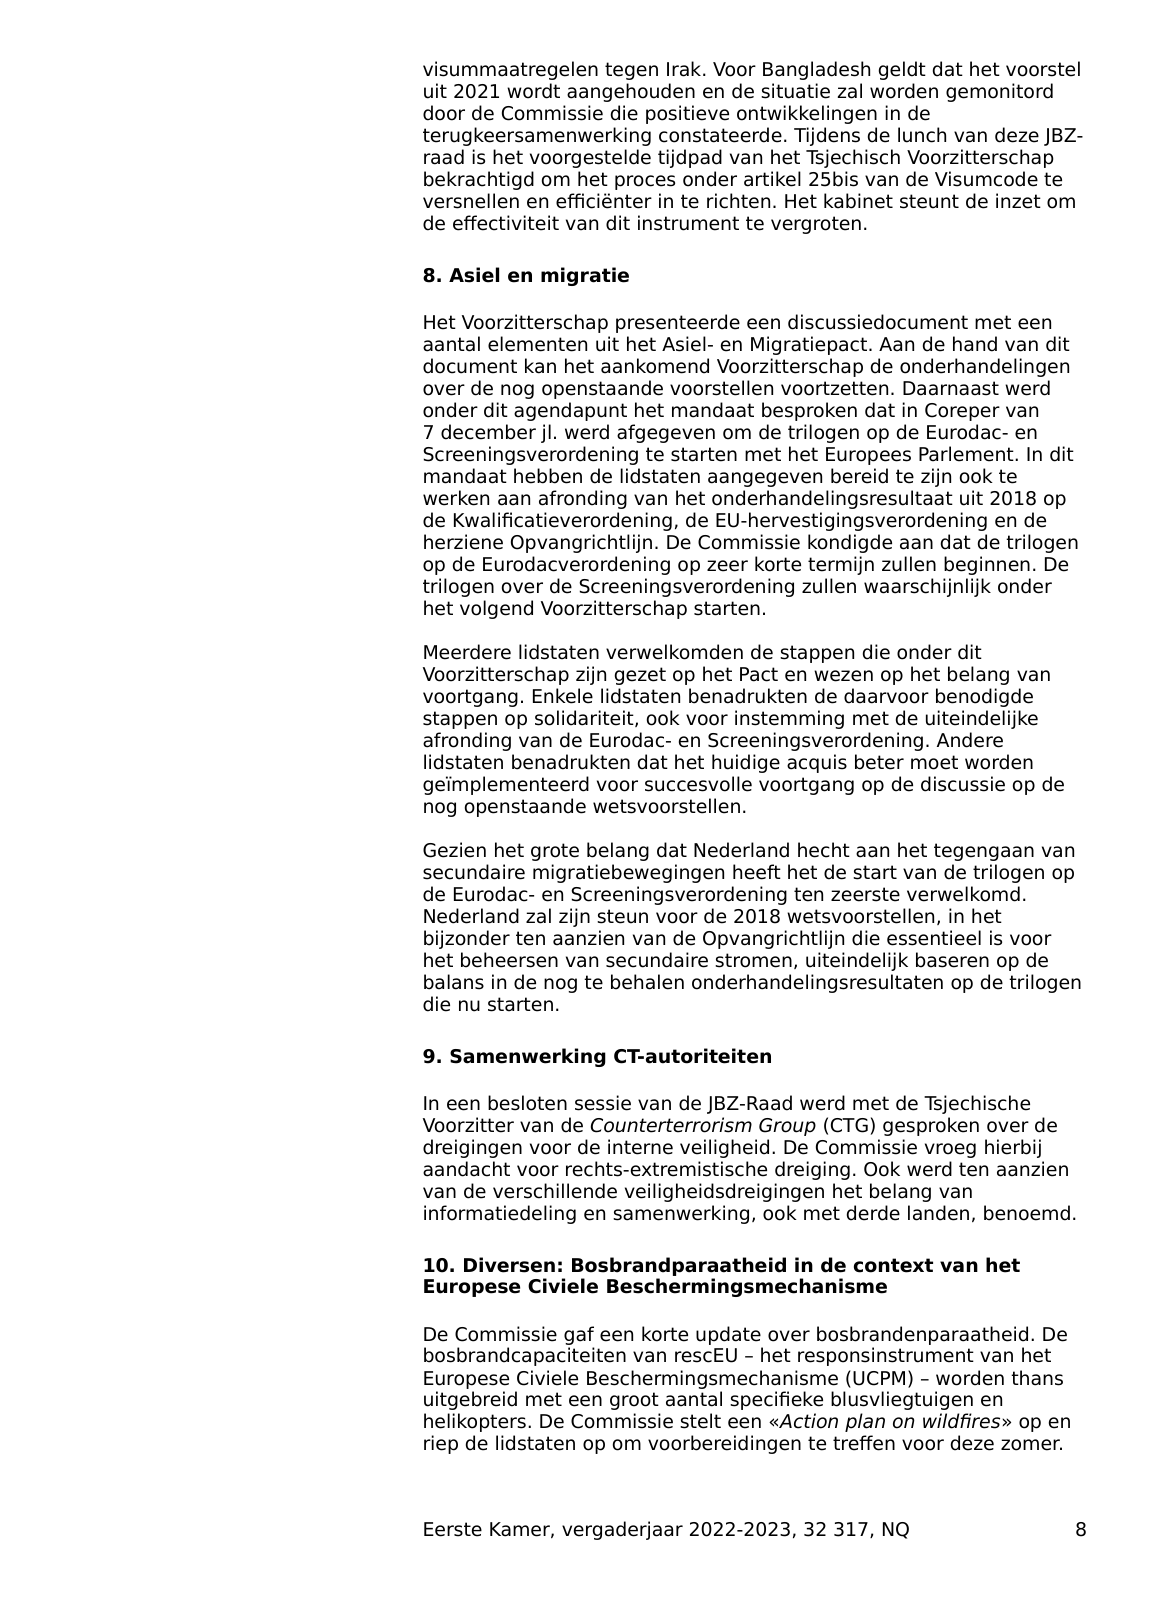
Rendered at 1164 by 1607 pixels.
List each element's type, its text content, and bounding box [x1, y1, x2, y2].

text De Commissie gaf een korte update over bosbrandenparaatheid. De bosbrandcapaciteiten van rescEU – het responsinstrument van het Europese Civiele Beschermingsmechanisme (UCPM) – worden thans uitgebreid met een groot aantal specifieke blusvliegtuigen en helikopters. De Commissie stelt een «Action plan on wildfires» op en riep de lidstaten op om voorbereidingen te treffen voor deze zomer. [422, 1323, 1087, 1455]
text In een besloten sessie van de JBZ-Raad werd met de Tsjechische Voorzitter van de Counterterrorism Group (CTG) gesproken over de dreigingen voor de interne veiligheid. De Commissie vroeg hierbij aandacht voor rechts-extremistische dreiging. Ook werd ten aanzien van de verschillende veiligheidsdreigingen het belang van informatiedeling en samenwerking, ook met derde landen, benoemd. [422, 1093, 1087, 1224]
text Het Voorzitterschap presenteerde een discussiedocument met een aantal elementen uit het Asiel- en Migratiepact. Aan de hand van dit document kan het aankomend Voorzitterschap de onderhandelingen over de nog openstaande voorstellen voortzetten. Daarnaast werd onder dit agendapunt het mandaat besproken dat in Coreper van 7 december jl. werd afgegeven om de trilogen op de Eurodac- en Screeningsverordening te starten met het Europees Parlement. In dit mandaat hebben de lidstaten aangegeven bereid te zijn ook te werken aan afronding van het onderhandelingsresultaat uit 2018 op de Kwalificatieverordening, de EU-hervestigingsverordening en de herziene Opvangrichtlijn. De Commissie kondigde aan dat de trilogen op de Eurodacverordening op zeer korte termijn zullen beginnen. De trilogen over de Screeningsverordening zullen waarschijnlijk onder het volgend Voorzitterschap starten. [422, 312, 1087, 619]
subtitle 10. Diversen: Bosbrandparaatheid in de context van het Europese Civiele Beschermingsmechanisme [422, 1254, 1087, 1298]
text visummaatregelen tegen Irak. Voor Bangladesh geldt dat het voorstel uit 2021 wordt aangehouden en de situatie zal worden gemonitord door de Commissie die positieve ontwikkelingen in de terugkeersamenwerking constateerde. Tijdens de lunch van deze JBZ-raad is het voorgestelde tijdpad van het Tsjechisch Voorzitterschap bekrachtigd om het proces onder artikel 25bis van de Visumcode te versnellen en efficiënter in te richten. Het kabinet steunt de inzet om de effectiviteit van dit instrument te vergroten. [422, 59, 1087, 235]
text Meerdere lidstaten verwelkomden de stappen die onder dit Voorzitterschap zijn gezet op het Pact en wezen op het belang van voortgang. Enkele lidstaten benadrukten de daarvoor benodigde stappen op solidariteit, ook voor instemming met de uiteindelijke afronding van de Eurodac- en Screeningsverordening. Andere lidstaten benadrukten dat het huidige acquis beter moet worden geïmplementeerd voor succesvolle voortgang op de discussie op de nog openstaande wetsvoorstellen. [422, 642, 1087, 818]
text Gezien het grote belang dat Nederland hecht aan het tegengaan van secundaire migratiebewegingen heeft het de start van de trilogen op de Eurodac- en Screeningsverordening ten zeerste verwelkomd. Nederland zal zijn steun voor de 2018 wetsvoorstellen, in het bijzonder ten aanzien van de Opvangrichtlijn die essentieel is voor het beheersen van secundaire stromen, uiteindelijk baseren op de balans in de nog te behalen onderhandelingsresultaten op de trilogen die nu starten. [422, 840, 1087, 1016]
subtitle 8. Asiel en migratie [422, 265, 1087, 287]
subtitle 9. Samenwerking CT-autoriteiten [422, 1046, 1087, 1068]
